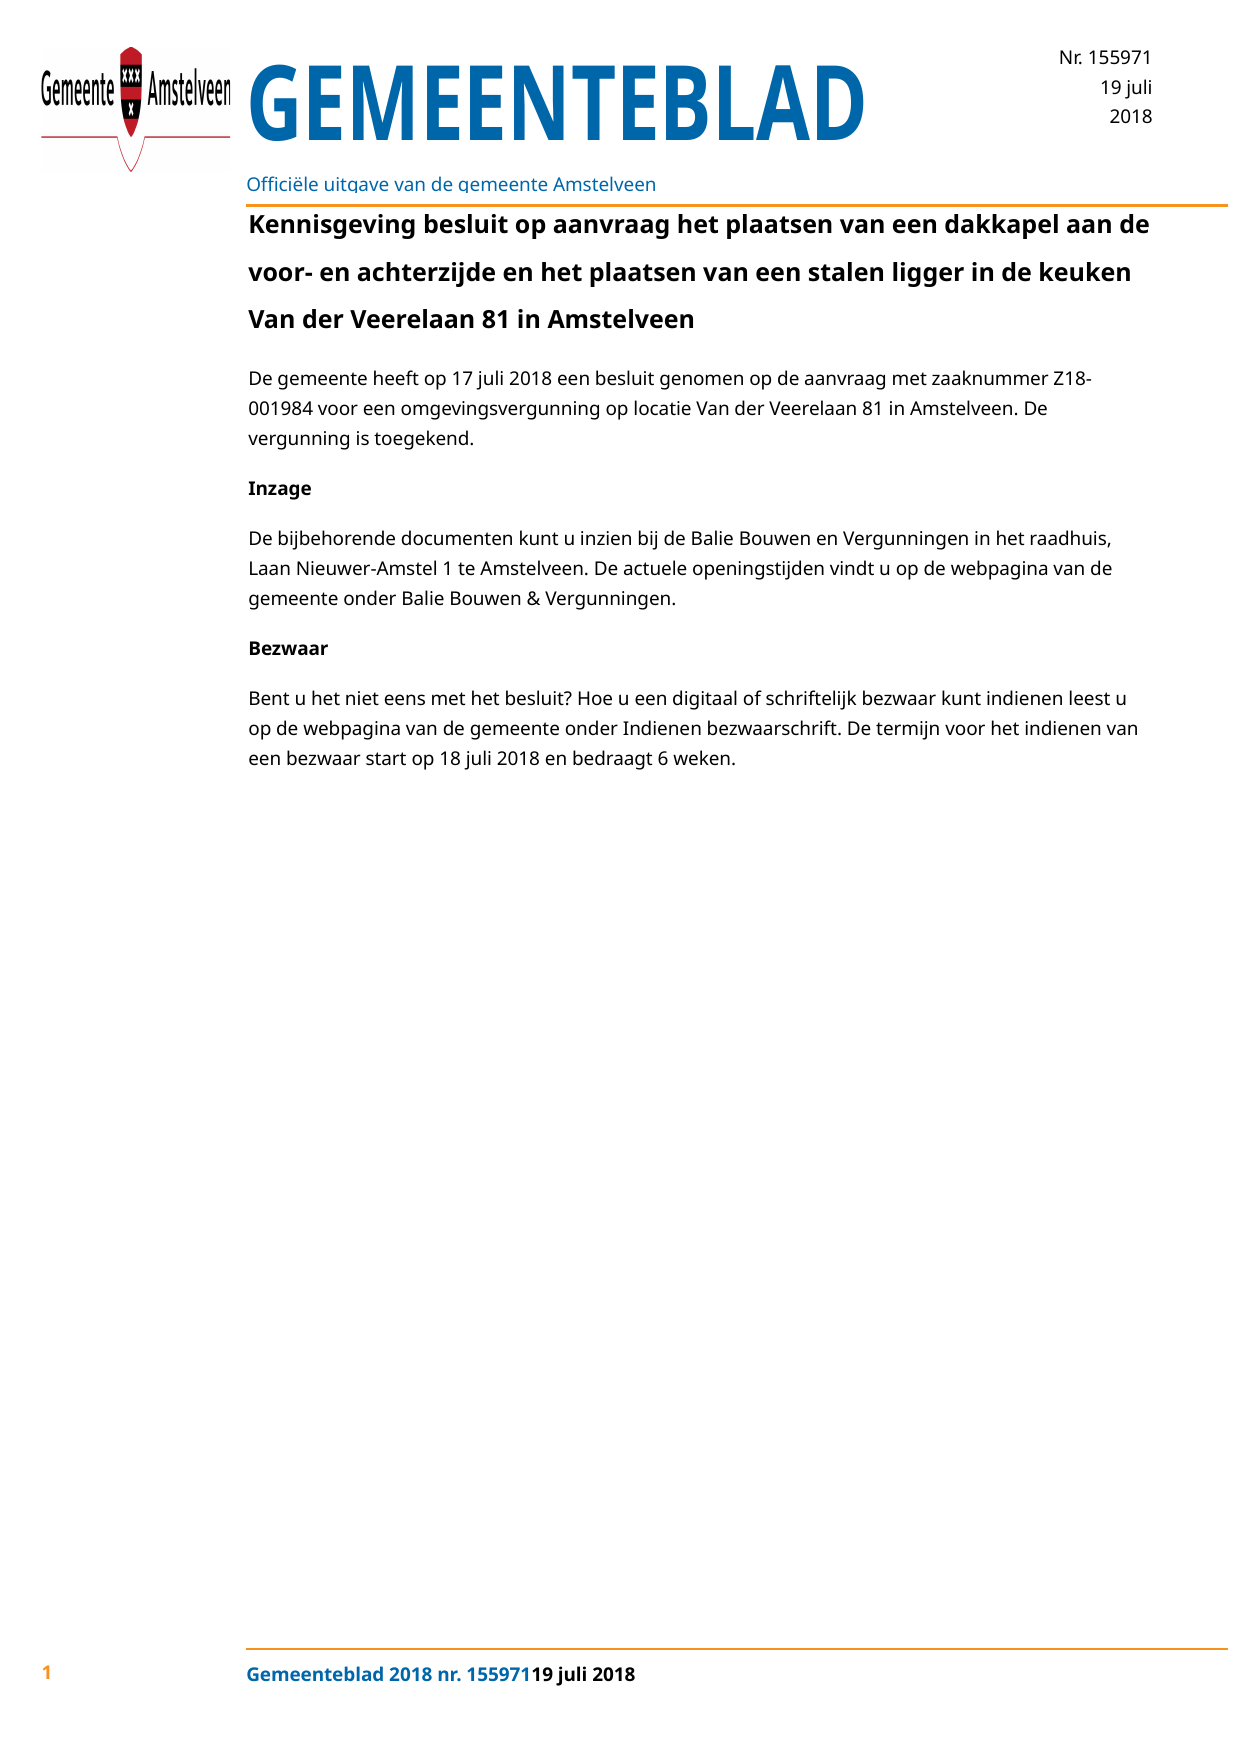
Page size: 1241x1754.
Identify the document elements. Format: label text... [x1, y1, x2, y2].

text Kennisgeving besluit op aanvraag het plaatsen van een dakkapel aan de voor- en achterzijde en het plaatsen van een stalen ligger in de keuken Van der Veerelaan 81 in Amstelveen [248, 207, 1152, 336]
text Bent u het niet eens met het besluit? Hoe u een digitaal of schriftelijk bezwaar kunt indienen leest u op de webpagina van de gemeente onder Indienen bezwaarschrift. De termijn voor het indienen van een bezwaar start op 18 juli 2018 en bedraagt 6 weken. [248, 686, 1152, 770]
text De gemeente heeft op 17 juli 2018 een besluit genomen op de aanvraag met zaaknummer Z18-001984 voor een omgevingsvergunning op locatie Van der Veerelaan 81 in Amstelveen. De vergunning is toegekend. [248, 366, 1152, 450]
picture [41, 47, 231, 172]
text De bijbehorende documenten kunt u inzien bij de Balie Bouwen en Vergunningen in het raadhuis, Laan Nieuwer-Amstel 1 te Amstelveen. De actuele openingstijden vindt u op de webpagina van de gemeente onder Balie Bouwen & Vergunningen. [248, 526, 1152, 610]
text Bezwaar [248, 635, 1152, 661]
text Inzage [248, 475, 1152, 501]
